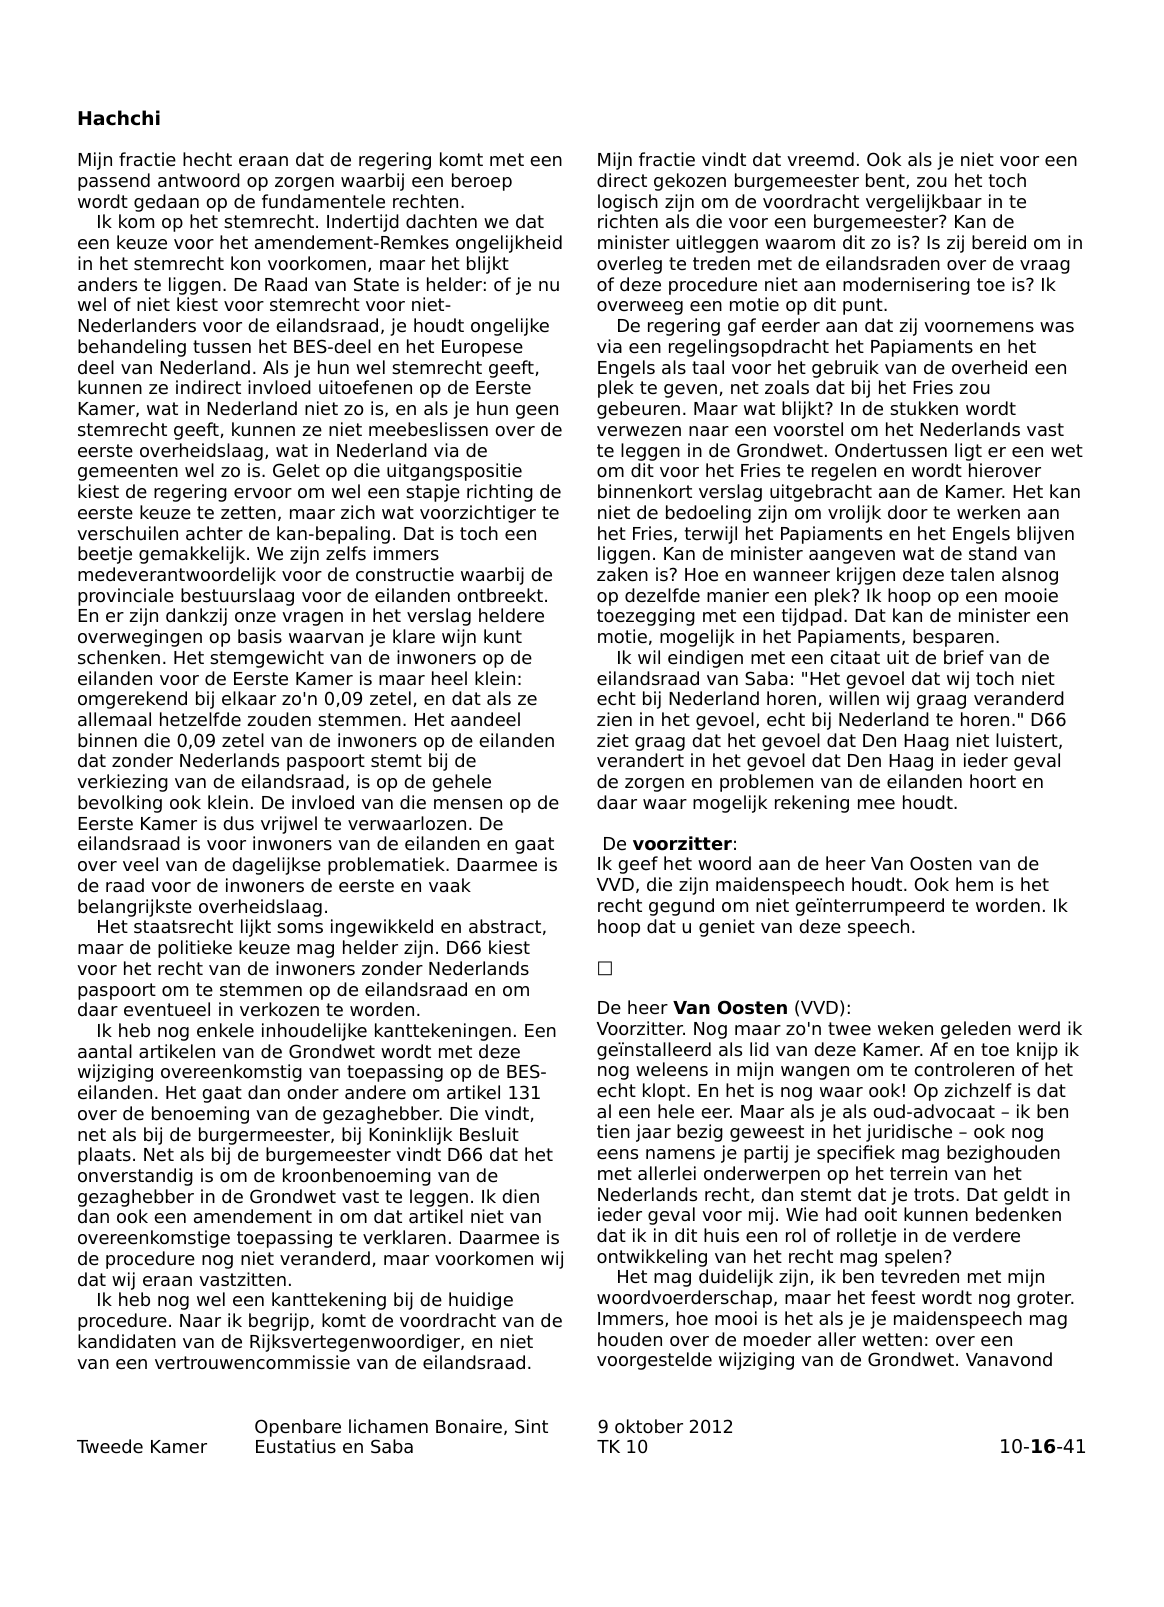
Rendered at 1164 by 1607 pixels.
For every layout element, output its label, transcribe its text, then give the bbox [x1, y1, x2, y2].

text Voorzitter. Nog maar zo'n twee weken geleden werd ik geïnstalleerd als lid van deze Kamer. Af en toe knijp ik nog weleens in mijn wangen om te controleren of het echt klopt. En het is nog waar ook! Op zichzelf is dat al een hele eer. Maar als je als oud-advocaat – ik ben tien jaar bezig geweest in het juridische – ook nog eens namens je partij je specifiek mag bezighouden met allerlei onderwerpen op het terrein van het Nederlands recht, dan stemt dat je trots. Dat geldt in ieder geval voor mij. Wie had ooit kunnen bedenken dat ik in dit huis een rol of rolletje in de verdere ontwikkeling van het recht mag spelen? [596, 1019, 1087, 1267]
text Ik wil eindigen met een citaat uit de brief van de eilandsraad van Saba: "Het gevoel dat wij toch niet echt bij Nederland horen, willen wij graag veranderd zien in het gevoel, echt bij Nederland te horen." D66 ziet graag dat het gevoel dat Den Haag niet luistert, verandert in het gevoel dat Den Haag in ieder geval de zorgen en problemen van de eilanden hoort en daar waar mogelijk rekening mee houdt. [596, 648, 1087, 813]
text Ik geef het woord aan de heer Van Oosten van de VVD, die zijn maidenspeech houdt. Ook hem is het recht gegund om niet geïnterrumpeerd te worden. Ik hoop dat u geniet van deze speech. [596, 854, 1087, 937]
text Mijn fractie vindt dat vreemd. Ook als je niet voor een direct gekozen burgemeester bent, zou het toch logisch zijn om de voordracht vergelijkbaar in te richten als die voor een burgemeester? Kan de minister uitleggen waarom dit zo is? Is zij bereid om in overleg te treden met de eilandsraden over de vraag of deze procedure niet aan modernisering toe is? Ik overweeg een motie op dit punt. [596, 150, 1087, 316]
text De heer Van Oosten (VVD): [596, 998, 1087, 1019]
text De voorzitter: [596, 833, 1087, 854]
text Mijn fractie hecht eraan dat de regering komt met een passend antwoord op zorgen waarbij een beroep wordt gedaan op de fundamentele rechten. [77, 150, 567, 212]
text Ik heb nog wel een kanttekening bij de huidige procedure. Naar ik begrijp, komt de voordracht van de kandidaten van de Rijksvertegenwoordiger, en niet van een vertrouwencommissie van de eilandsraad. [77, 1290, 567, 1373]
text Het mag duidelijk zijn, ik ben tevreden met mijn woordvoerderschap, maar het feest wordt nog groter. Immers, hoe mooi is het als je je maidenspeech mag houden over de moeder aller wetten: over een voorgestelde wijziging van de Grondwet. Vanavond [596, 1267, 1087, 1371]
text Het staatsrecht lijkt soms ingewikkeld en abstract, maar de politieke keuze mag helder zijn. D66 kiest voor het recht van de inwoners zonder Nederlands paspoort om te stemmen op de eilandsraad en om daar eventueel in verkozen te worden. [77, 917, 567, 1021]
text Ik heb nog enkele inhoudelijke kanttekeningen. Een aantal artikelen van de Grondwet wordt met deze wijziging overeenkomstig van toepassing op de BES-eilanden. Het gaat dan onder andere om artikel 131 over de benoeming van de gezaghebber. Die vindt, net als bij de burgermeester, bij Koninklijk Besluit plaats. Net als bij de burgemeester vindt D66 dat het onverstandig is om de kroonbenoeming van de gezaghebber in de Grondwet vast te leggen. Ik dien dan ook een amendement in om dat artikel niet van overeenkomstige toepassing te verklaren. Daarmee is de procedure nog niet veranderd, maar voorkomen wij dat wij eraan vastzitten. [77, 1021, 567, 1290]
text □ [596, 957, 1087, 978]
text De regering gaf eerder aan dat zij voornemens was via een regelingsopdracht het Papiaments en het Engels als taal voor het gebruik van de overheid een plek te geven, net zoals dat bij het Fries zou gebeuren. Maar wat blijkt? In de stukken wordt verwezen naar een voorstel om het Nederlands vast te leggen in de Grondwet. Ondertussen ligt er een wet om dit voor het Fries te regelen en wordt hierover binnenkort verslag uitgebracht aan de Kamer. Het kan niet de bedoeling zijn om vrolijk door te werken aan het Fries, terwijl het Papiaments en het Engels blijven liggen. Kan de minister aangeven wat de stand van zaken is? Hoe en wanneer krijgen deze talen alsnog op dezelfde manier een plek? Ik hoop op een mooie toezegging met een tijdpad. Dat kan de minister een motie, mogelijk in het Papiaments, besparen. [596, 316, 1087, 648]
text Ik kom op het stemrecht. Indertijd dachten we dat een keuze voor het amendement-Remkes ongelijkheid in het stemrecht kon voorkomen, maar het blijkt anders te liggen. De Raad van State is helder: of je nu wel of niet kiest voor stemrecht voor niet-Nederlanders voor de eilandsraad, je houdt ongelijke behandeling tussen het BES-deel en het Europese deel van Nederland. Als je hun wel stemrecht geeft, kunnen ze indirect invloed uitoefenen op de Eerste Kamer, wat in Nederland niet zo is, en als je hun geen stemrecht geeft, kunnen ze niet meebeslissen over de eerste overheidslaag, wat in Nederland via de gemeenten wel zo is. Gelet op die uitgangspositie kiest de regering ervoor om wel een stapje richting de eerste keuze te zetten, maar zich wat voorzichtiger te verschuilen achter de kan-bepaling. Dat is toch een beetje gemakkelijk. We zijn zelfs immers medeverantwoordelijk voor de constructie waarbij de provinciale bestuurslaag voor de eilanden ontbreekt. En er zijn dankzij onze vragen in het verslag heldere overwegingen op basis waarvan je klare wijn kunt schenken. Het stemgewicht van de inwoners op de eilanden voor de Eerste Kamer is maar heel klein: omgerekend bij elkaar zo'n 0,09 zetel, en dat als ze allemaal hetzelfde zouden stemmen. Het aandeel binnen die 0,09 zetel van de inwoners op de eilanden dat zonder Nederlands paspoort stemt bij de verkiezing van de eilandsraad, is op de gehele bevolking ook klein. De invloed van die mensen op de Eerste Kamer is dus vrijwel te verwaarlozen. De eilandsraad is voor inwoners van de eilanden en gaat over veel van de dagelijkse problematiek. Daarmee is de raad voor de inwoners de eerste en vaak belangrijkste overheidslaag. [77, 212, 567, 917]
